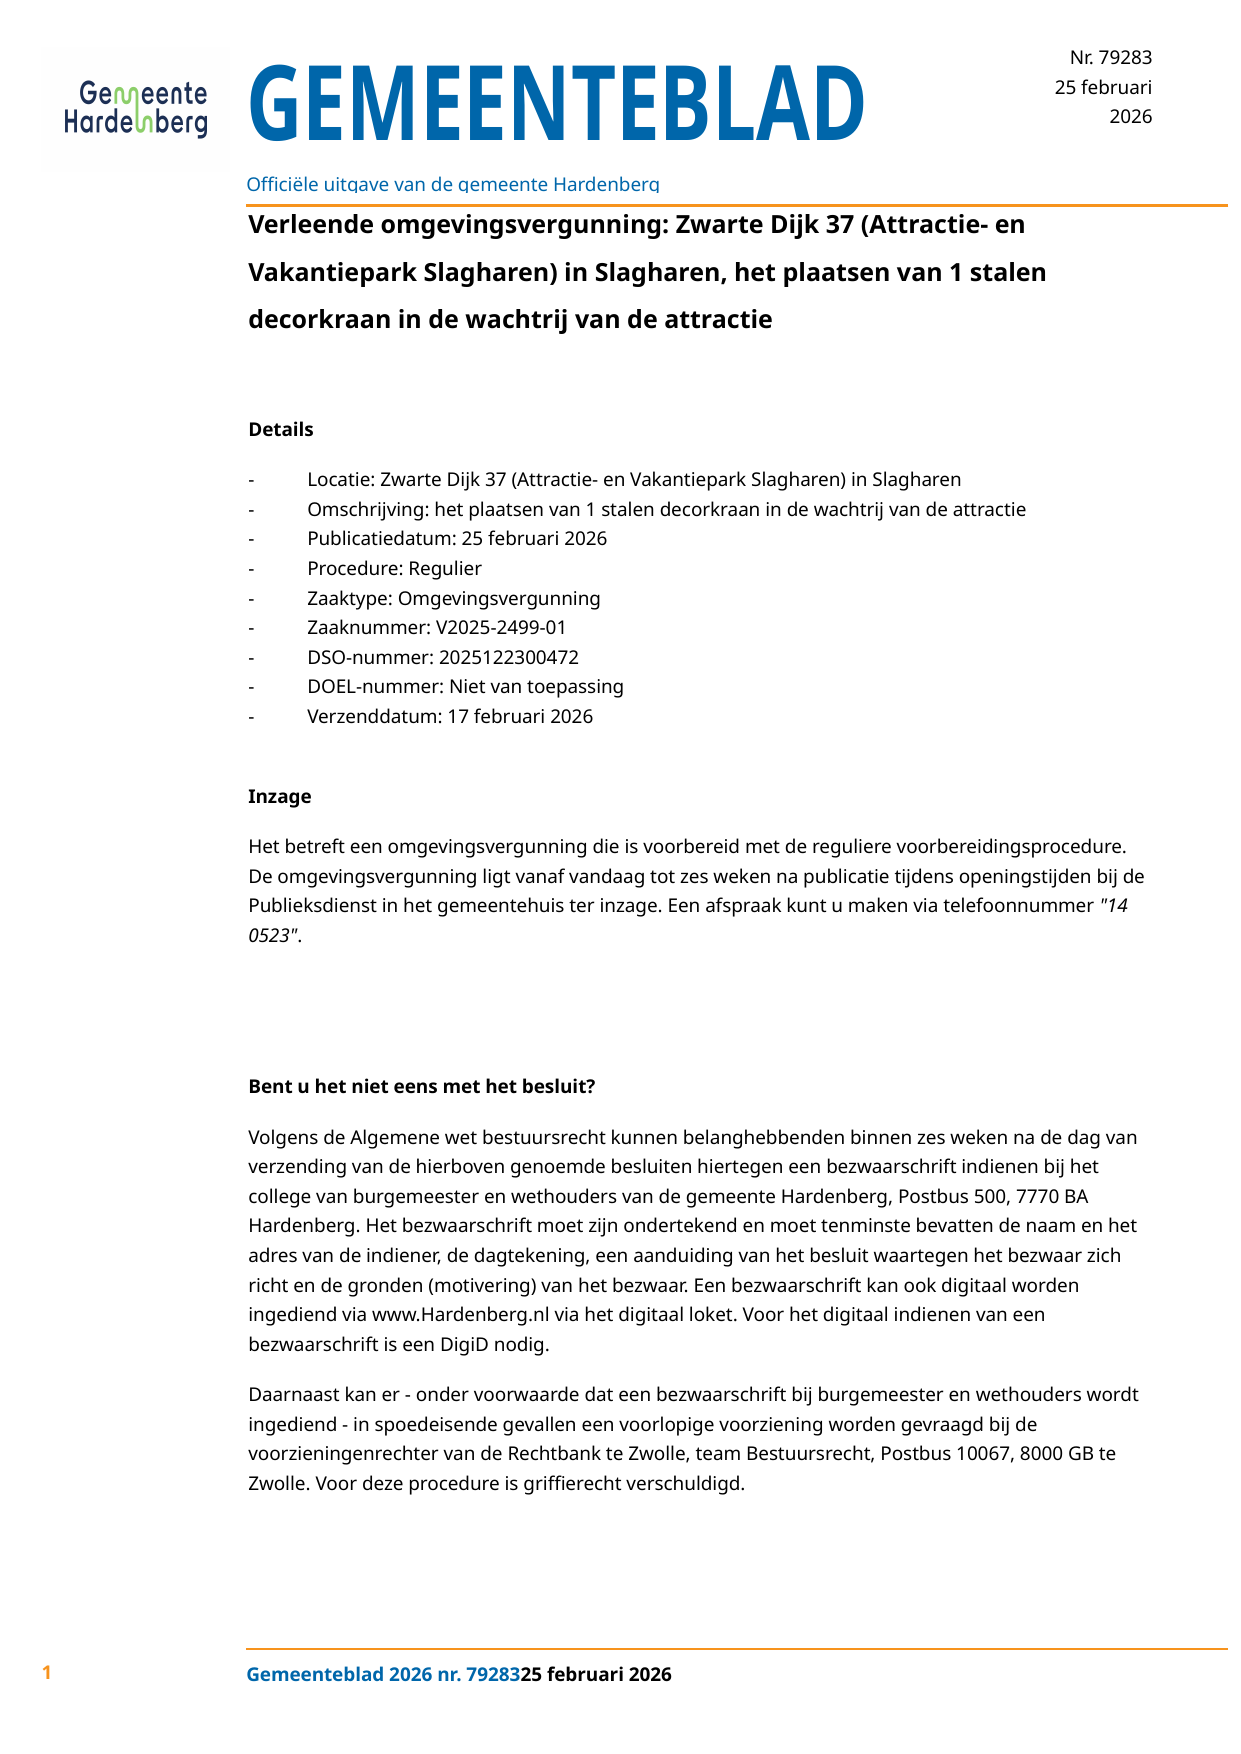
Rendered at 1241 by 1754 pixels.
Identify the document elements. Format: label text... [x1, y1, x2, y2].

picture [41, 47, 231, 172]
list Zaaknummer: V2025-2499-01 [248, 614, 1152, 640]
list Omschrijving: het plaatsen van 1 stalen decorkraan in de wachtrij van de attractie [248, 496, 1152, 522]
text Inzage [248, 783, 1152, 809]
list Publicatiedatum: 25 februari 2026 [248, 526, 1152, 551]
list Verzenddatum: 17 februari 2026 [248, 703, 1152, 729]
list Zaaktype: Omgevingsvergunning [248, 585, 1152, 610]
text Het betreft een omgevingsvergunning die is voorbereid met de reguliere voorbereidingsprocedure. De omgevingsvergunning ligt vanaf vandaag tot zes weken na publicatie tijdens openingstijden bij de Publieksdienst in het gemeentehuis ter inzage. Een afspraak kunt u maken via telefoonnummer "14 0523". [248, 833, 1152, 948]
text Daarnaast kan er - onder voorwaarde dat een bezwaarschrift bij burgemeester en wethouders wordt ingediend - in spoedeisende gevallen een voorlopige voorziening worden gevraagd bij de voorzieningenrechter van de Rechtbank te Zwolle, team Bestuursrecht, Postbus 10067, 8000 GB te Zwolle. Voor deze procedure is griffierecht verschuldigd. [248, 1381, 1152, 1496]
list DOEL-nummer: Niet van toepassing [248, 673, 1152, 699]
list Locatie: Zwarte Dijk 37 (Attractie- en Vakantiepark Slagharen) in Slagharen [248, 466, 1152, 492]
text Bent u het niet eens met het besluit? [248, 1073, 1152, 1099]
text Details [248, 416, 1152, 442]
text Volgens de Algemene wet bestuursrecht kunnen belanghebbenden binnen zes weken na de dag van verzending van de hierboven genoemde besluiten hiertegen een bezwaarschrift indienen bij het college van burgemeester en wethouders van de gemeente Hardenberg, Postbus 500, 7770 BA Hardenberg. Het bezwaarschrift moet zijn ondertekend en moet tenminste bevatten de naam en het adres van de indiener, de dagtekening, een aanduiding van het besluit waartegen het bezwaar zich richt en de gronden (motivering) van het bezwaar. Een bezwaarschrift kan ook digitaal worden ingediend via www.Hardenberg.nl via het digitaal loket. Voor het digitaal indienen van een bezwaarschrift is een DigiD nodig. [248, 1124, 1152, 1357]
list DSO-nummer: 2025122300472 [248, 644, 1152, 669]
list Procedure: Regulier [248, 555, 1152, 581]
text Verleende omgevingsvergunning: Zwarte Dijk 37 (Attractie- en Vakantiepark Slagharen) in Slagharen, het plaatsen van 1 stalen decorkraan in de wachtrij van de attractie [248, 207, 1152, 336]
